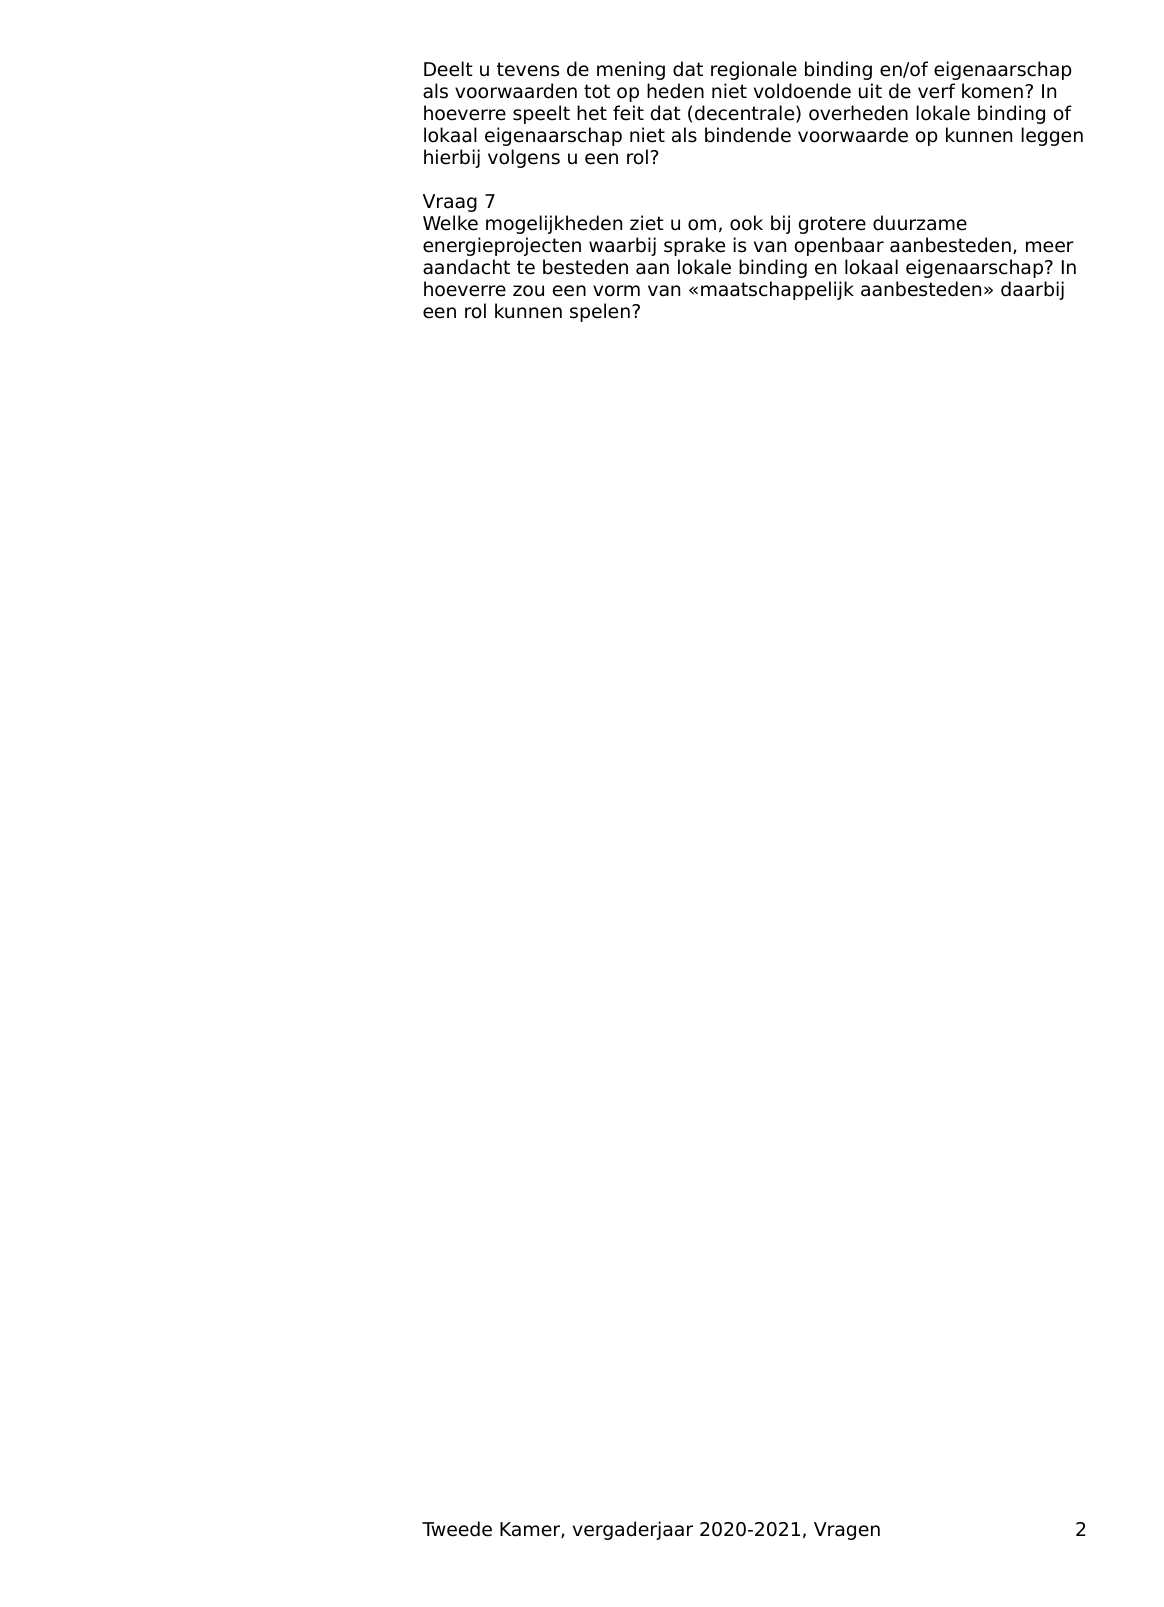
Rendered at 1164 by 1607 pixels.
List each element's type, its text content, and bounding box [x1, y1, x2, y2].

text Welke mogelijkheden ziet u om, ook bij grotere duurzame energieprojecten waarbij sprake is van openbaar aanbesteden, meer aandacht te besteden aan lokale binding en lokaal eigenaarschap? In hoeverre zou een vorm van «maatschappelijk aanbesteden» daarbij een rol kunnen spelen? [422, 213, 1087, 323]
text Vraag 7 [422, 191, 1087, 213]
text Deelt u tevens de mening dat regionale binding en/of eigenaarschap als voorwaarden tot op heden niet voldoende uit de verf komen? In hoeverre speelt het feit dat (decentrale) overheden lokale binding of lokaal eigenaarschap niet als bindende voorwaarde op kunnen leggen hierbij volgens u een rol? [422, 59, 1087, 169]
